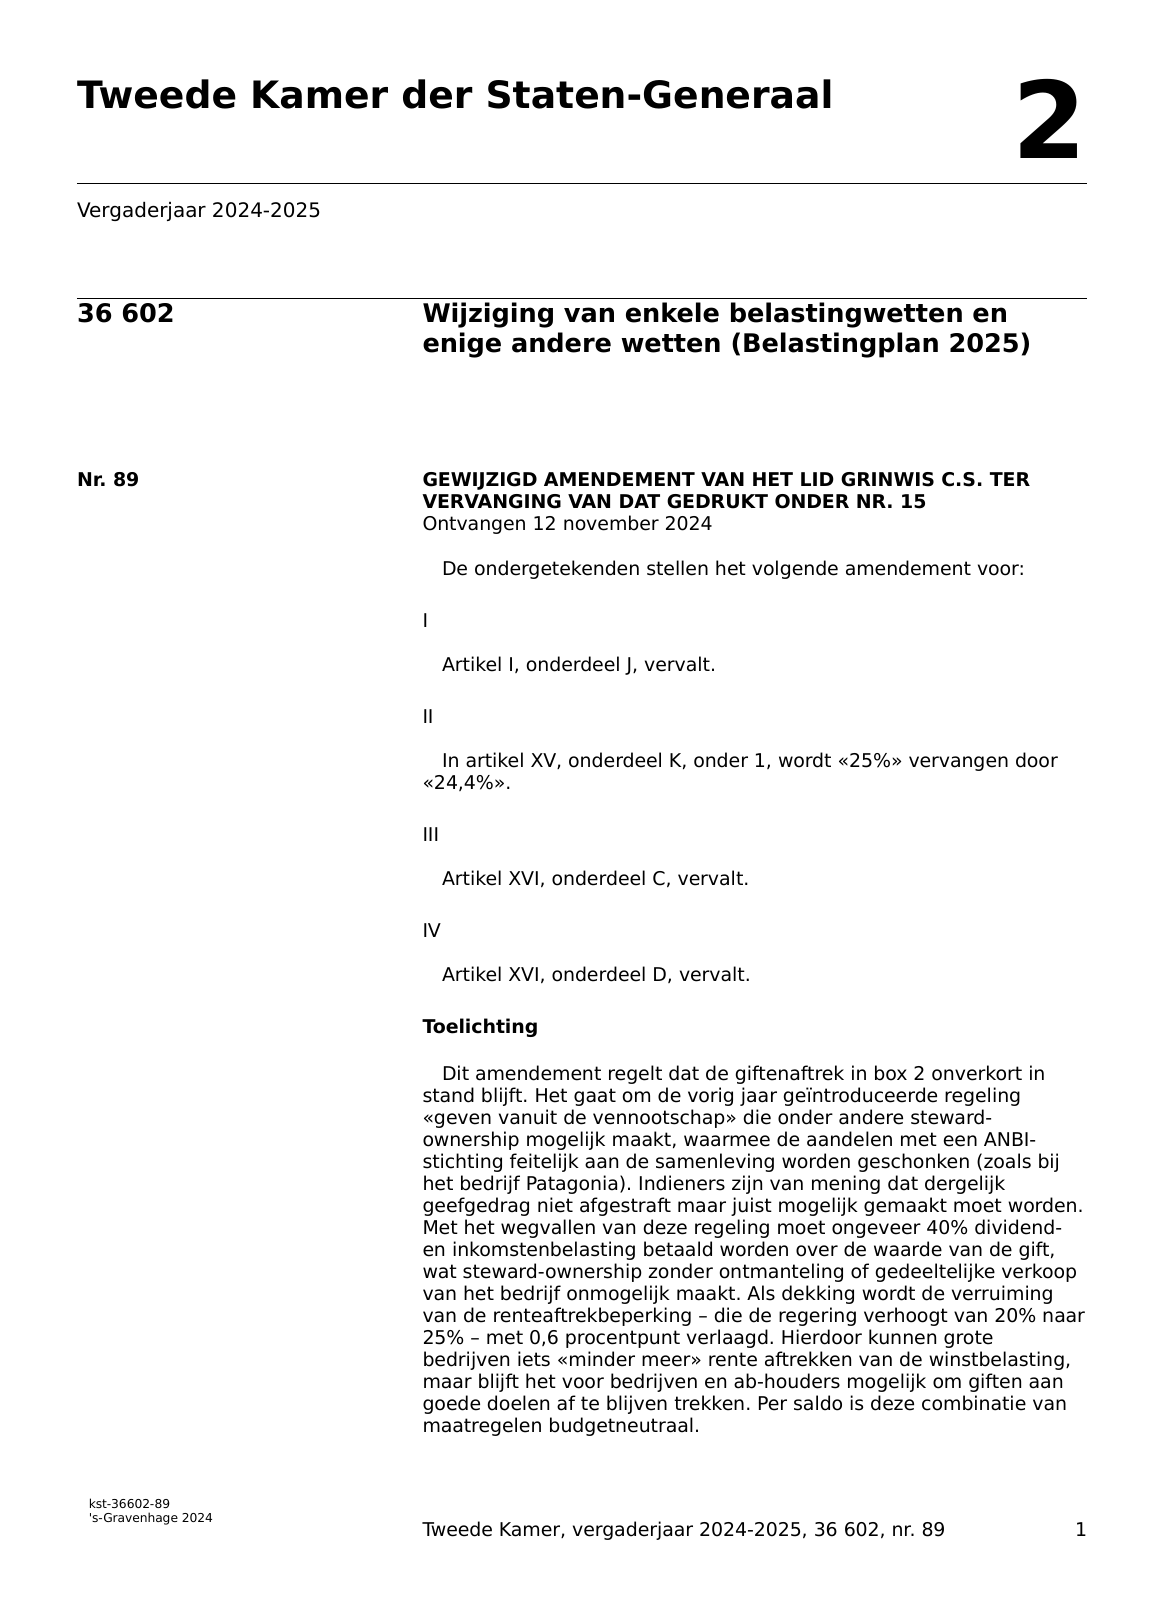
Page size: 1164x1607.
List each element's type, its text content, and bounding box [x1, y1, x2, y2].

table_cell Vergaderjaar 2024-2025 [77, 184, 1087, 298]
subtitle III [422, 824, 1087, 846]
subtitle I [422, 609, 1087, 631]
text In artikel XV, onderdeel K, onder 1, wordt «25%» vervangen door «24,4%». [422, 750, 1087, 794]
subtitle 36 602 Wijziging van enkele belastingwetten en enige andere wetten (Belastingplan 2025) [77, 299, 1087, 358]
text Artikel XVI, onderdeel D, vervalt. [422, 964, 1087, 986]
text 's-Gravenhage 2024 [88, 1511, 323, 1525]
text kst-36602-89 [88, 1497, 323, 1511]
table_header Tweede Kamer der Staten-Generaal [77, 59, 886, 183]
text Artikel I, onderdeel J, vervalt. [422, 654, 1087, 676]
text Artikel XVI, onderdeel C, vervalt. [422, 868, 1087, 890]
table_header 2 [886, 59, 1087, 183]
subtitle Nr. 89 GEWIJZIGD AMENDEMENT VAN HET LID GRINWIS C.S. TER VERVANGING VAN DAT GEDRUKT ONDER NR. 15 [77, 469, 1087, 513]
text Ontvangen 12 november 2024 [422, 513, 1087, 535]
subtitle IV [422, 920, 1087, 942]
text De ondergetekenden stellen het volgende amendement voor: [422, 557, 1087, 579]
subtitle II [422, 706, 1087, 728]
subtitle Toelichting [422, 1016, 1087, 1038]
text Dit amendement regelt dat de giftenaftrek in box 2 onverkort in stand blijft. Het gaat om de vorig jaar geïntroduceerde regeling «geven vanuit de vennootschap» die onder andere steward-ownership mogelijk maakt, waarmee de aandelen met een ANBI-stichting feitelijk aan de samenleving worden geschonken (zoals bij het bedrijf Patagonia). Indieners zijn van mening dat dergelijk geefgedrag niet afgestraft maar juist mogelijk gemaakt moet worden. Met het wegvallen van deze regeling moet ongeveer 40% dividend- en inkomstenbelasting betaald worden over de waarde van de gift, wat steward-ownership zonder ontmanteling of gedeeltelijke verkoop van het bedrijf onmogelijk maakt. Als dekking wordt de verruiming van de renteaftrekbeperking – die de regering verhoogt van 20% naar 25% – met 0,6 procentpunt verlaagd. Hierdoor kunnen grote bedrijven iets «minder meer» rente aftrekken van de winstbelasting, maar blijft het voor bedrijven en ab-houders mogelijk om giften aan goede doelen af te blijven trekken. Per saldo is deze combinatie van maatregelen budgetneutraal. [422, 1063, 1087, 1437]
